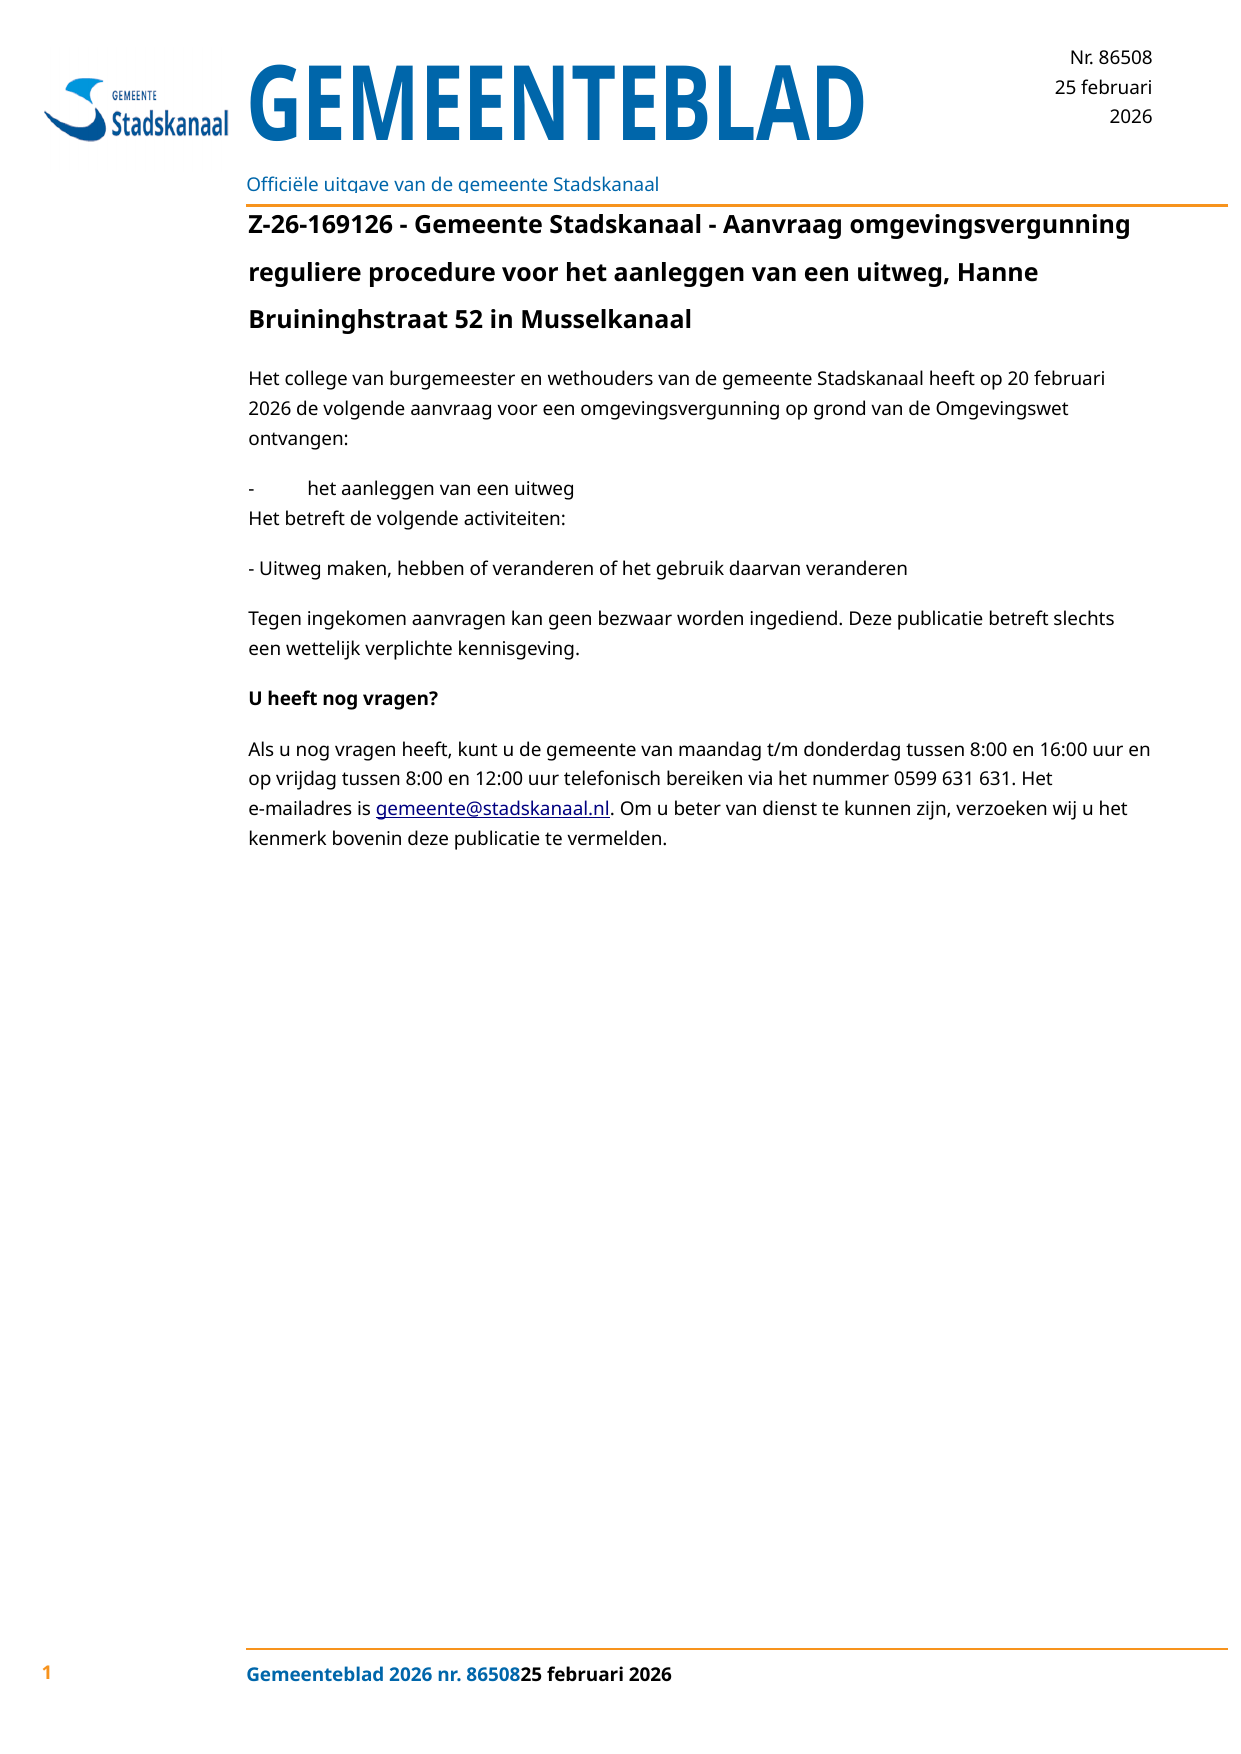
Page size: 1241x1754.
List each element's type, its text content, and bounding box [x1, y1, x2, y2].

text - Uitweg maken, hebben of veranderen of het gebruik daarvan veranderen [248, 555, 1152, 581]
picture [41, 47, 231, 172]
text Het betreft de volgende activiteiten: [248, 505, 1152, 530]
list het aanleggen van een uitweg [248, 475, 1152, 501]
text Als u nog vragen heeft, kunt u de gemeente van maandag t/m donderdag tussen 8:00 en 16:00 uur en op vrijdag tussen 8:00 en 12:00 uur telefonisch bereiken via het nummer 0599 631 631. Het e‑mailadres is gemeente@stadskanaal.nl. Om u beter van dienst te kunnen zijn, verzoeken wij u het kenmerk bovenin deze publicatie te vermelden. [248, 736, 1152, 850]
text Tegen ingekomen aanvragen kan geen bezwaar worden ingediend. Deze publicatie betreft slechts een wettelijk verplichte kennisgeving. [248, 606, 1152, 661]
text Z-26-169126 - Gemeente Stadskanaal - Aanvraag omgevingsvergunning reguliere procedure voor het aanleggen van een uitweg, Hanne Bruininghstraat 52 in Musselkanaal [248, 207, 1152, 336]
text Het college van burgemeester en wethouders van de gemeente Stadskanaal heeft op 20 februari 2026 de volgende aanvraag voor een omgevingsvergunning op grond van de Omgevingswet ontvangen: [248, 366, 1152, 450]
text U heeft nog vragen? [248, 686, 1152, 711]
